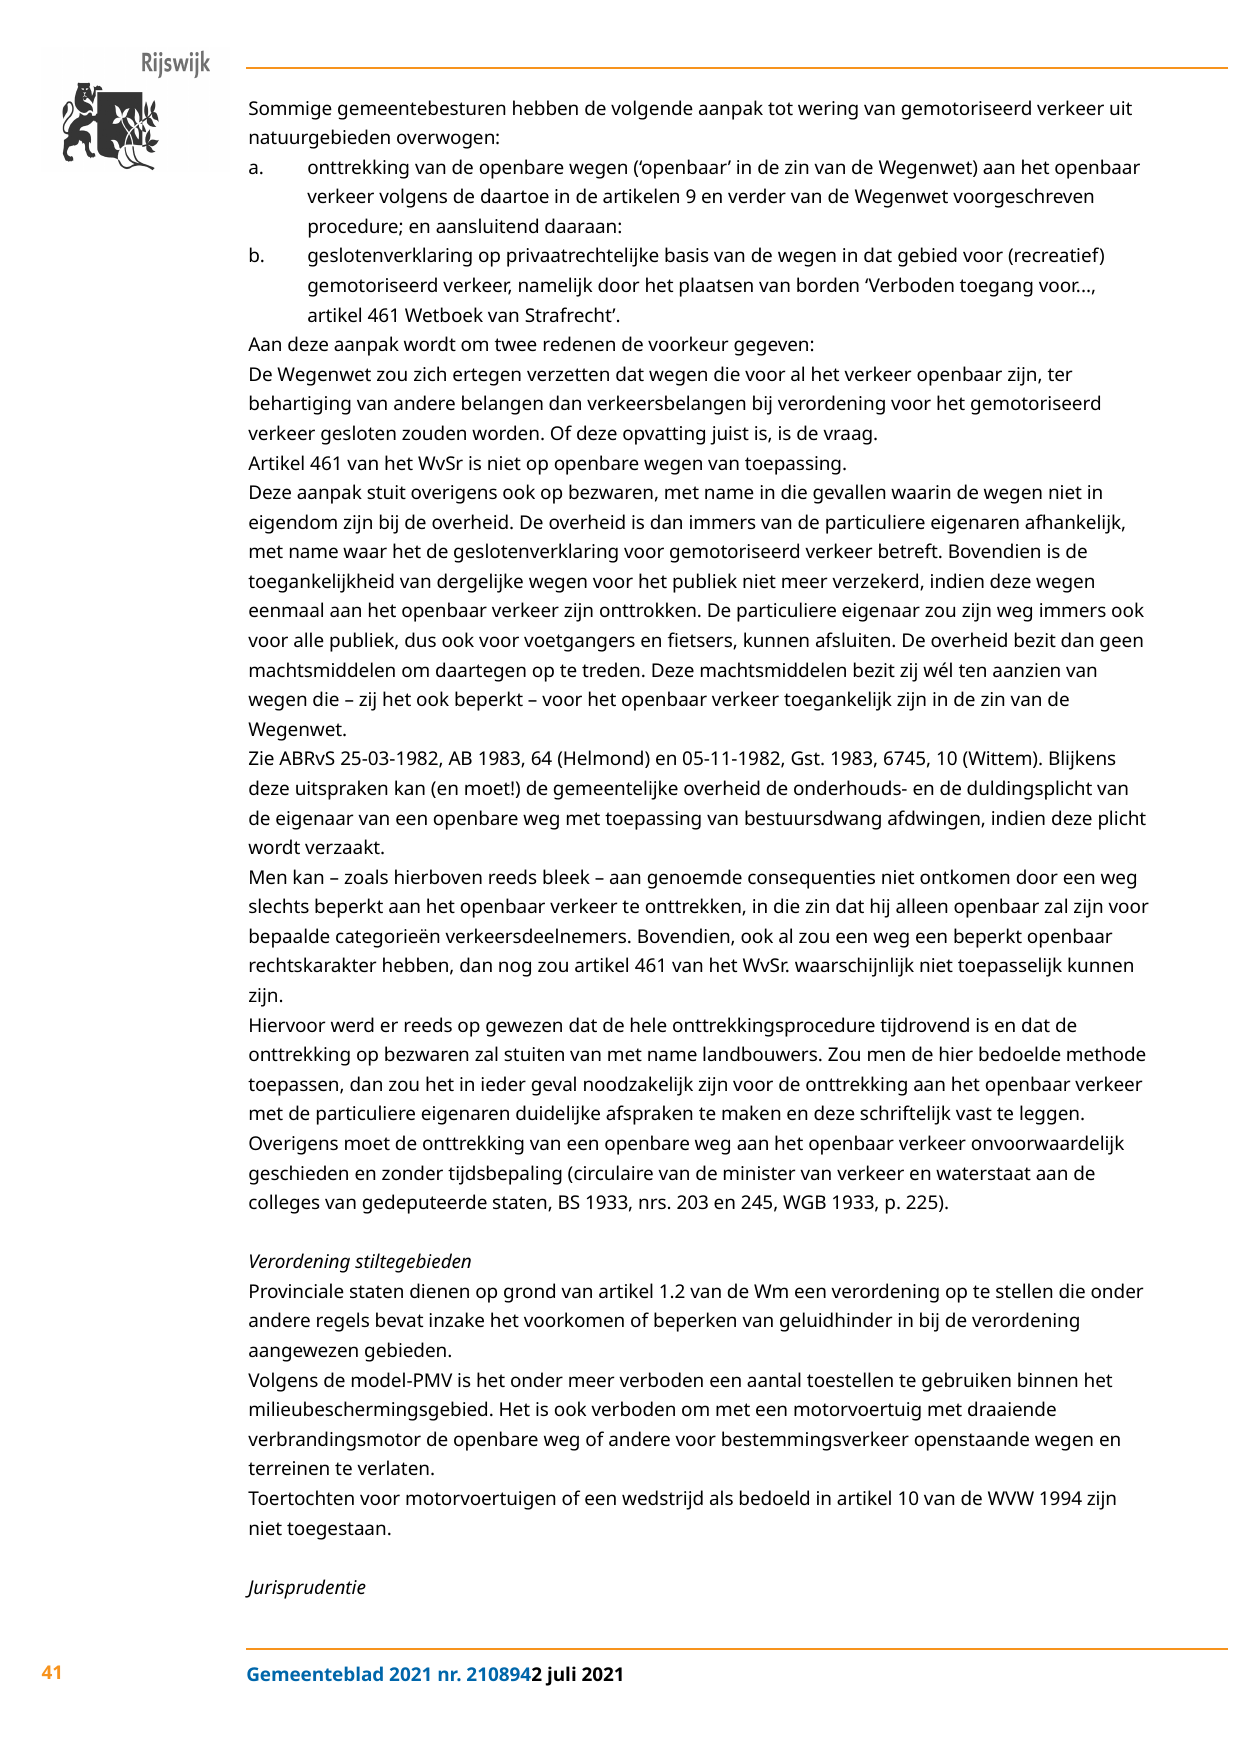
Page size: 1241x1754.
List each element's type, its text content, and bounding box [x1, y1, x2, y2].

text Men kan – zoals hierboven reeds bleek – aan genoemde consequenties niet ontkomen door een weg slechts beperkt aan het openbaar verkeer te onttrekken, in die zin dat hij alleen openbaar zal zijn voor bepaalde categorieën verkeersdeelnemers. Bovendien, ook al zou een weg een beperkt openbaar rechtskarakter hebben, dan nog zou artikel 461 van het WvSr. waarschijnlijk niet toepasselijk kunnen zijn. [248, 864, 1152, 1008]
text Artikel 461 van het WvSr is niet op openbare wegen van toepassing. [248, 450, 1152, 476]
text Volgens de model-PMV is het onder meer verboden een aantal toestellen te gebruiken binnen het milieubeschermingsgebied. Het is ook verboden om met een motorvoertuig met draaiende verbrandingsmotor de openbare weg of andere voor bestemmingsverkeer openstaande wegen en terreinen te verlaten. [248, 1367, 1152, 1481]
text De Wegenwet zou zich ertegen verzetten dat wegen die voor al het verkeer openbaar zijn, ter behartiging van andere belangen dan verkeersbelangen bij verordening voor het gemotoriseerd verkeer gesloten zouden worden. Of deze opvatting juist is, is de vraag. [248, 361, 1152, 446]
list onttrekking van de openbare wegen (‘openbaar’ in de zin van de Wegenwet) aan het openbaar verkeer volgens de daartoe in de artikelen 9 en verder van de Wegenwet voorgeschreven procedure; en aansluitend daaraan: [248, 154, 1152, 239]
text Hiervoor werd er reeds op gewezen dat de hele onttrekkingsprocedure tijdrovend is en dat de onttrekking op bezwaren zal stuiten van met name landbouwers. Zou men de hier bedoelde methode toepassen, dan zou het in ieder geval noodzakelijk zijn voor de onttrekking aan het openbaar verkeer met de particuliere eigenaren duidelijke afspraken te maken en deze schriftelijk vast te leggen. Overigens moet de onttrekking van een openbare weg aan het openbaar verkeer onvoorwaardelijk geschieden en zonder tijdsbepaling (circulaire van de minister van verkeer en waterstaat aan de colleges van gedeputeerde staten, BS 1933, nrs. 203 en 245, WGB 1933, p. 225). [248, 1012, 1152, 1215]
picture [41, 47, 231, 172]
text Jurisprudentie [248, 1574, 1152, 1600]
text Sommige gemeentebesturen hebben de volgende aanpak tot wering van gemotoriseerd verkeer uit natuurgebieden overwogen: [248, 95, 1152, 150]
text Deze aanpak stuit overigens ook op bezwaren, met name in die gevallen waarin de wegen niet in eigendom zijn bij de overheid. De overheid is dan immers van de particuliere eigenaren afhankelijk, met name waar het de geslotenverklaring voor gemotoriseerd verkeer betreft. Bovendien is de toegankelijkheid van dergelijke wegen voor het publiek niet meer verzekerd, indien deze wegen eenmaal aan het openbaar verkeer zijn onttrokken. De particuliere eigenaar zou zijn weg immers ook voor alle publiek, dus ook voor voetgangers en fietsers, kunnen afsluiten. De overheid bezit dan geen machtsmiddelen om daartegen op te treden. Deze machtsmiddelen bezit zij wél ten aanzien van wegen die – zij het ook beperkt – voor het openbaar verkeer toegankelijk zijn in de zin van de Wegenwet. [248, 479, 1152, 742]
text Toertochten voor motorvoertuigen of een wedstrijd als bedoeld in artikel 10 van de WVW 1994 zijn niet toegestaan. [248, 1485, 1152, 1541]
text Aan deze aanpak wordt om twee redenen de voorkeur gegeven: [248, 331, 1152, 357]
list geslotenverklaring op privaatrechtelijke basis van de wegen in dat gebied voor (recreatief) gemotoriseerd verkeer, namelijk door het plaatsen van borden ‘Verboden toegang voor..., artikel 461 Wetboek van Strafrecht’. [248, 243, 1152, 328]
text Verordening stiltegebieden [248, 1248, 1152, 1274]
text Zie ABRvS 25-03-1982, AB 1983, 64 (Helmond) en 05-11-1982, Gst. 1983, 6745, 10 (Wittem). Blijkens deze uitspraken kan (en moet!) de gemeentelijke overheid de onderhouds- en de duldingsplicht van de eigenaar van een openbare weg met toepassing van bestuursdwang afdwingen, indien deze plicht wordt verzaakt. [248, 746, 1152, 860]
text Provinciale staten dienen op grond van artikel 1.2 van de Wm een verordening op te stellen die onder andere regels bevat inzake het voorkomen of beperken van geluidhinder in bij de verordening aangewezen gebieden. [248, 1278, 1152, 1363]
